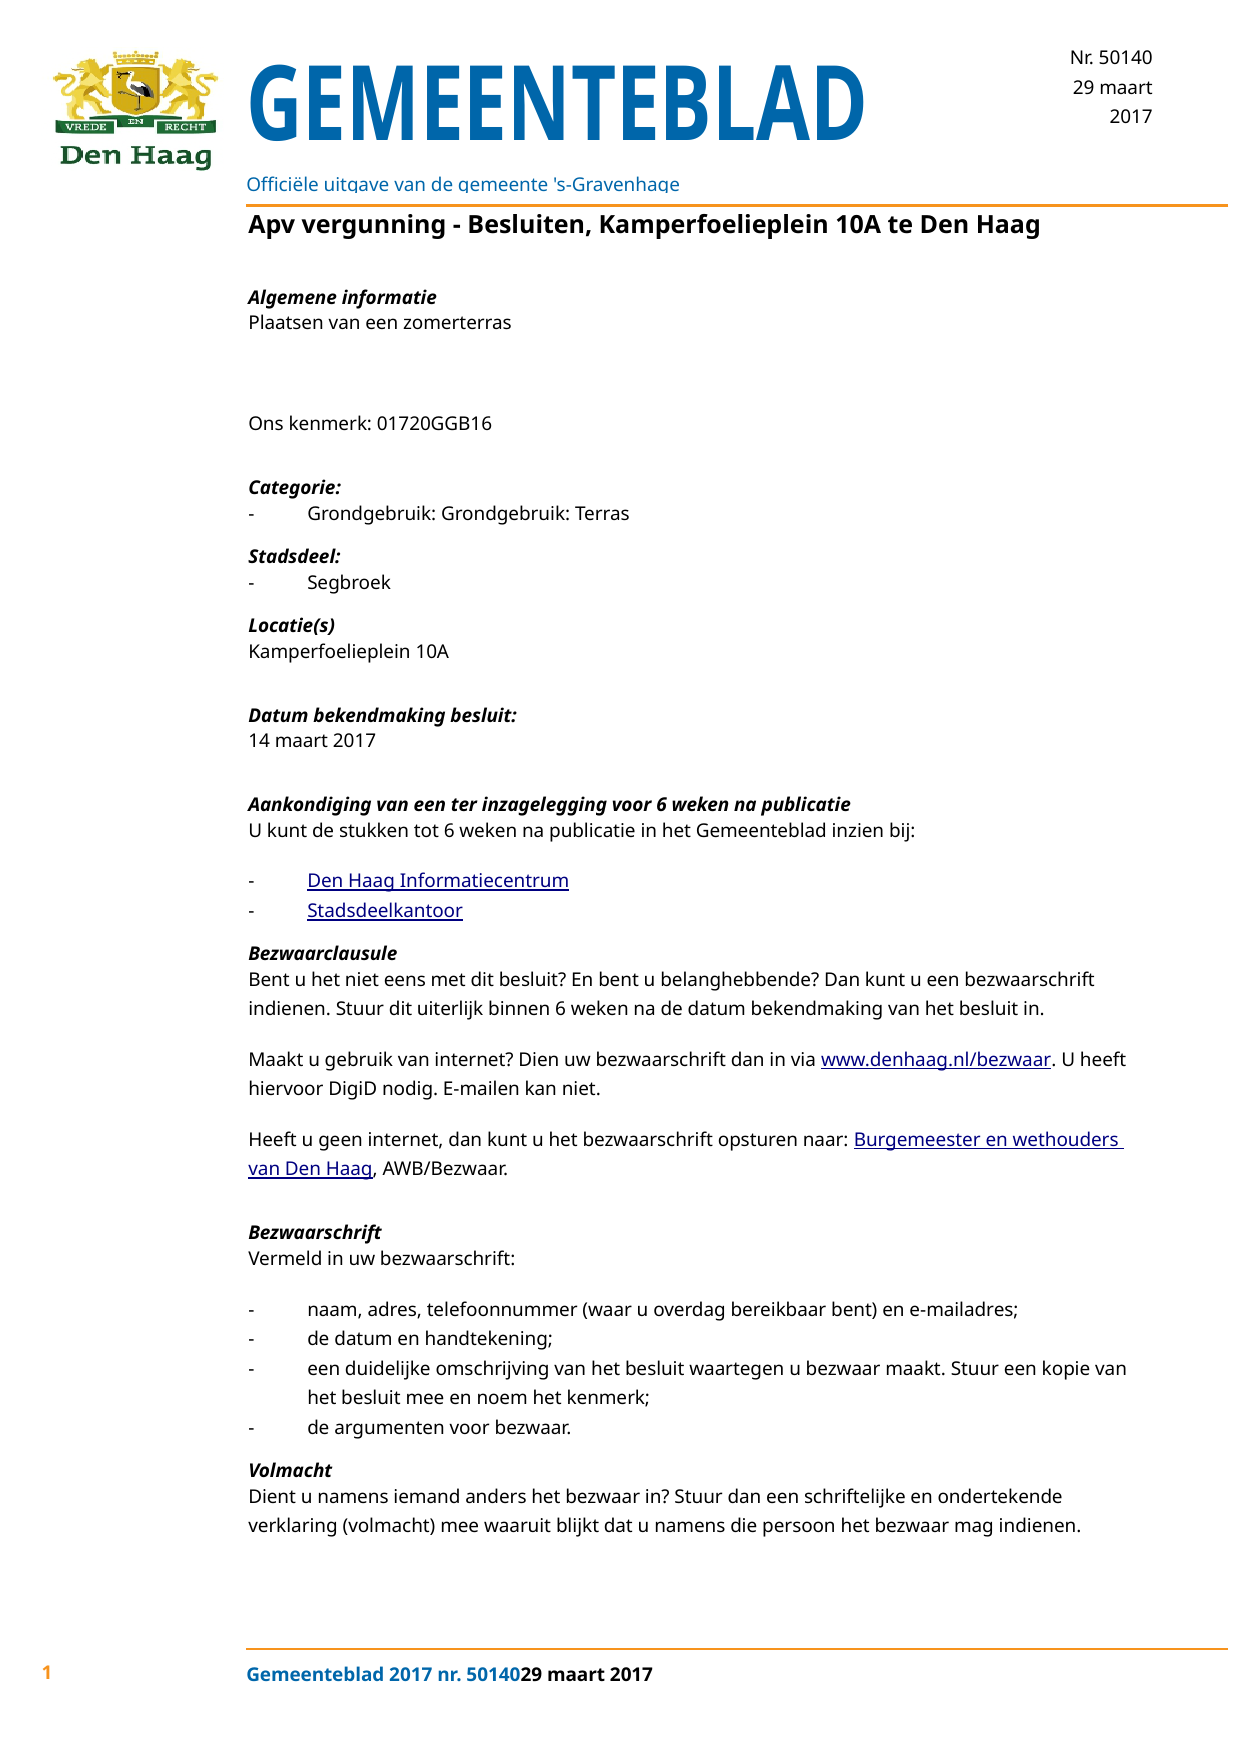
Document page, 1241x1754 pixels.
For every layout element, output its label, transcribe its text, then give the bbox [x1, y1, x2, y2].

list de argumenten voor bezwaar. [248, 1414, 1152, 1440]
text Algemene informatie [248, 284, 1152, 309]
list Stadsdeelkantoor [248, 897, 1152, 923]
text Kamperfoelieplein 10A [248, 638, 1152, 663]
list Segbroek [248, 569, 1152, 595]
picture [41, 47, 231, 172]
text Plaatsen van een zomerterras [248, 309, 1152, 335]
text Volmacht [248, 1457, 1152, 1483]
text Stadsdeel: [248, 543, 1152, 569]
text Aankondiging van een ter inzagelegging voor 6 weken na publicatie [248, 791, 1152, 817]
text Ons kenmerk: 01720GGB16 [248, 410, 1152, 436]
list naam, adres, telefoonnummer (waar u overdag bereikbaar bent) en e-mailadres; [248, 1296, 1152, 1321]
list Grondgebruik: Grondgebruik: Terras [248, 500, 1152, 526]
text Locatie(s) [248, 612, 1152, 638]
text Bezwaarschrift [248, 1219, 1152, 1245]
text Categorie: [248, 474, 1152, 500]
text Datum bekendmaking besluit: [248, 702, 1152, 727]
text Apv vergunning - Besluiten, Kamperfoelieplein 10A te Den Haag [248, 207, 1152, 241]
list een duidelijke omschrijving van het besluit waartegen u bezwaar maakt. Stuur een kopie van het besluit mee en noem het kenmerk; [248, 1355, 1152, 1410]
list de datum en handtekening; [248, 1325, 1152, 1351]
text U kunt de stukken tot 6 weken na publicatie in het Gemeenteblad inzien bij: [248, 817, 1152, 843]
text Maakt u gebruik van internet? Dien uw bezwaarschrift dan in via www.denhaag.nl/bezwaar. U heeft hiervoor DigiD nodig. E-mailen kan niet. [248, 1046, 1152, 1101]
text Bezwaarclausule [248, 940, 1152, 966]
text Heeft u geen internet, dan kunt u het bezwaarschrift opsturen naar: Burgemeester en wethouders van Den Haag, AWB/Bezwaar. [248, 1126, 1152, 1181]
text Dient u namens iemand anders het bezwaar in? Stuur dan een schriftelijke en ondertekende verklaring (volmacht) mee waaruit blijkt dat u namens die persoon het bezwaar mag indienen. [248, 1483, 1152, 1538]
text Bent u het niet eens met dit besluit? En bent u belanghebbende? Dan kunt u een bezwaarschrift indienen. Stuur dit uiterlijk binnen 6 weken na de datum bekendmaking van het besluit in. [248, 966, 1152, 1021]
text 14 maart 2017 [248, 727, 1152, 753]
text Vermeld in uw bezwaarschrift: [248, 1245, 1152, 1271]
list Den Haag Informatiecentrum [248, 868, 1152, 893]
